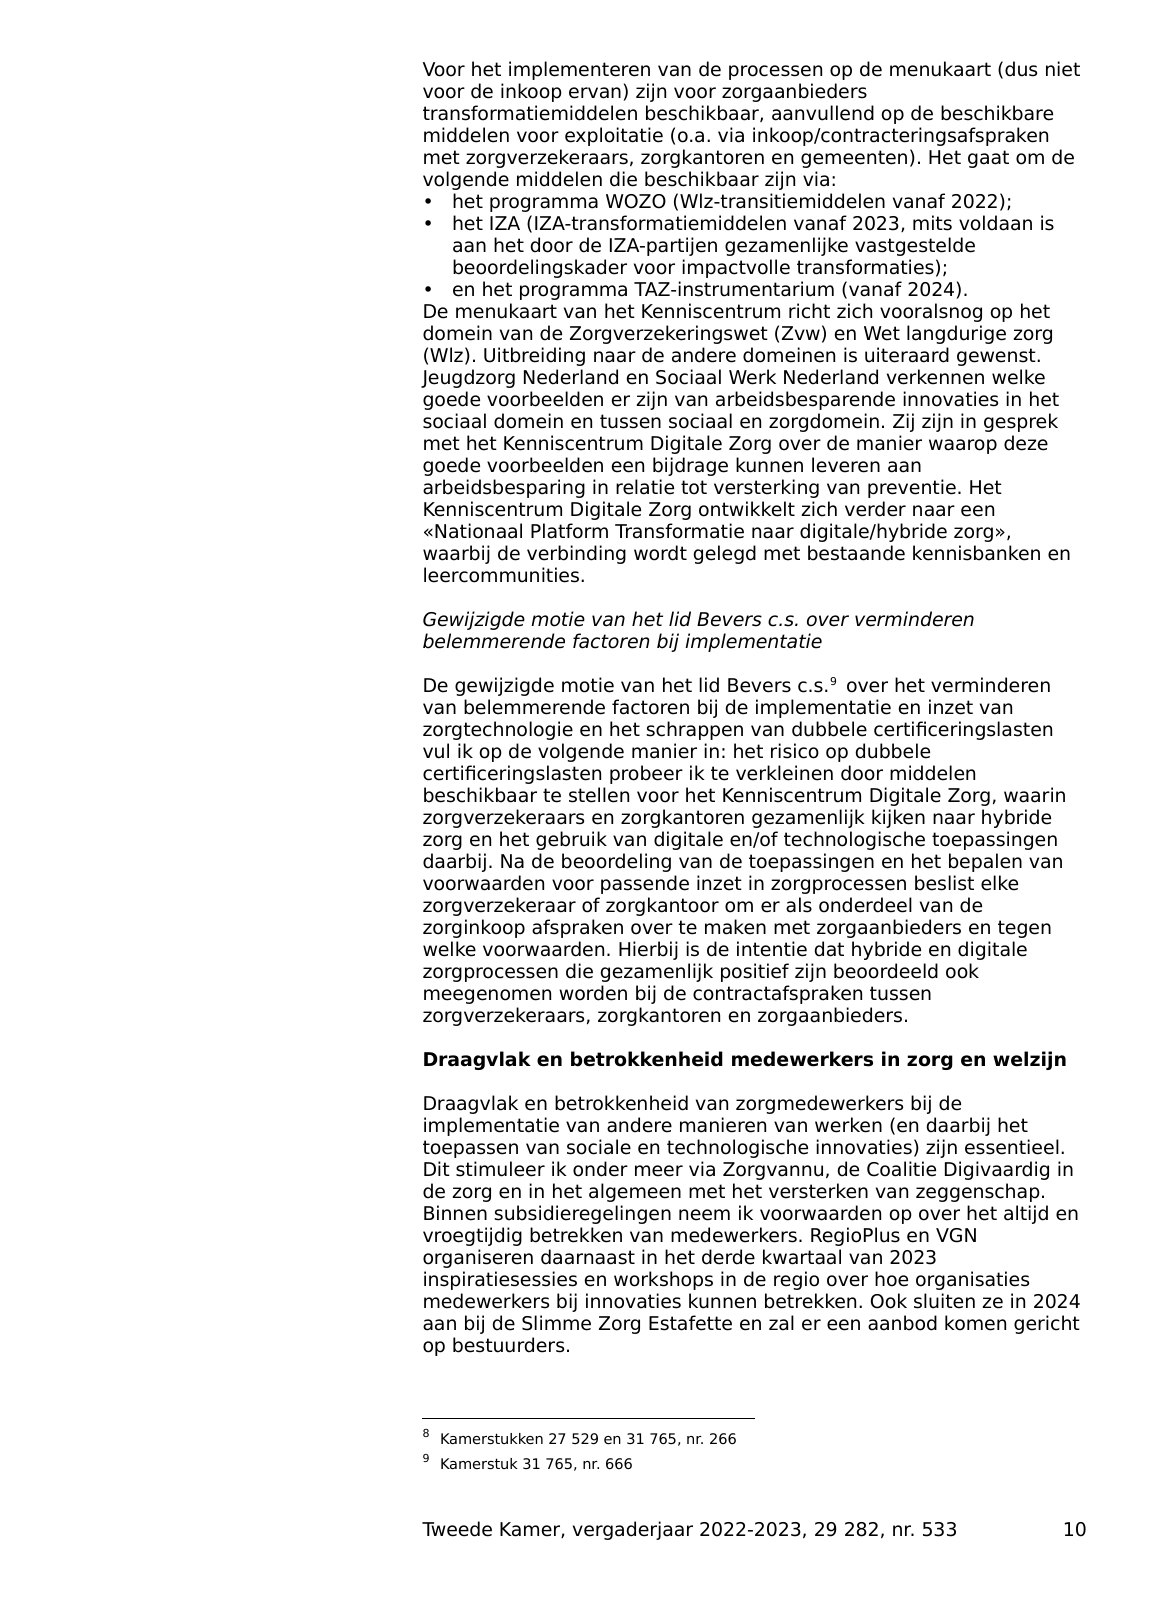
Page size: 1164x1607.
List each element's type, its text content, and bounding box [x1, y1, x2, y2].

subtitle Gewijzigde motie van het lid Bevers c.s. over verminderen belemmerende factoren bij implementatie [422, 609, 1087, 653]
text • en het programma TAZ-instrumentarium (vanaf 2024). [422, 279, 1087, 301]
text Kamerstuk 31 765, nr. 666 [422, 1452, 1087, 1474]
subtitle Draagvlak en betrokkenheid medewerkers in zorg en welzijn [422, 1049, 1087, 1071]
text Voor het implementeren van de processen op de menukaart (dus niet voor de inkoop ervan) zijn voor zorgaanbieders transformatiemiddelen beschikbaar, aanvullend op de beschikbare middelen voor exploitatie (o.a. via inkoop/contracteringsafspraken met zorgverzekeraars, zorgkantoren en gemeenten). Het gaat om de volgende middelen die beschikbaar zijn via: [422, 59, 1087, 191]
text • het programma WOZO (Wlz-transitiemiddelen vanaf 2022); [422, 191, 1087, 213]
text De menukaart van het Kenniscentrum richt zich vooralsnog op het domein van de Zorgverzekeringswet (Zvw) en Wet langdurige zorg (Wlz). Uitbreiding naar de andere domeinen is uiteraard gewenst. Jeugdzorg Nederland en Sociaal Werk Nederland verkennen welke goede voorbeelden er zijn van arbeidsbesparende innovaties in het sociaal domein en tussen sociaal en zorgdomein. Zij zijn in gesprek met het Kenniscentrum Digitale Zorg over de manier waarop deze goede voorbeelden een bijdrage kunnen leveren aan arbeidsbesparing in relatie tot versterking van preventie. Het Kenniscentrum Digitale Zorg ontwikkelt zich verder naar een «Nationaal Platform Transformatie naar digitale/hybride zorg», waarbij de verbinding wordt gelegd met bestaande kennisbanken en leercommunities. [422, 301, 1087, 587]
text De gewijzigde motie van het lid Bevers c.s. over het verminderen van belemmerende factoren bij de implementatie en inzet van zorgtechnologie en het schrappen van dubbele certificeringslasten vul ik op de volgende manier in: het risico op dubbele certificeringslasten probeer ik te verkleinen door middelen beschikbaar te stellen voor het Kenniscentrum Digitale Zorg, waarin zorgverzekeraars en zorgkantoren gezamenlijk kijken naar hybride zorg en het gebruik van digitale en/of technologische toepassingen daarbij. Na de beoordeling van de toepassingen en het bepalen van voorwaarden voor passende inzet in zorgprocessen beslist elke zorgverzekeraar of zorgkantoor om er als onderdeel van de zorginkoop afspraken over te maken met zorgaanbieders en tegen welke voorwaarden. Hierbij is de intentie dat hybride en digitale zorgprocessen die gezamenlijk positief zijn beoordeeld ook meegenomen worden bij de contractafspraken tussen zorgverzekeraars, zorgkantoren en zorgaanbieders. [422, 675, 1087, 1027]
text • het IZA (IZA-transformatiemiddelen vanaf 2023, mits voldaan is aan het door de IZA-partijen gezamenlijke vastgestelde beoordelingskader voor impactvolle transformaties); [422, 213, 1087, 279]
text Draagvlak en betrokkenheid van zorgmedewerkers bij de implementatie van andere manieren van werken (en daarbij het toepassen van sociale en technologische innovaties) zijn essentieel. Dit stimuleer ik onder meer via Zorgvannu, de Coalitie Digivaardig in de zorg en in het algemeen met het versterken van zeggenschap. Binnen subsidieregelingen neem ik voorwaarden op over het altijd en vroegtijdig betrekken van medewerkers. RegioPlus en VGN organiseren daarnaast in het derde kwartaal van 2023 inspiratiesessies en workshops in de regio over hoe organisaties medewerkers bij innovaties kunnen betrekken. Ook sluiten ze in 2024 aan bij de Slimme Zorg Estafette en zal er een aanbod komen gericht op bestuurders. [422, 1093, 1087, 1357]
text Kamerstukken 27 529 en 31 765, nr. 266 [422, 1427, 1087, 1449]
